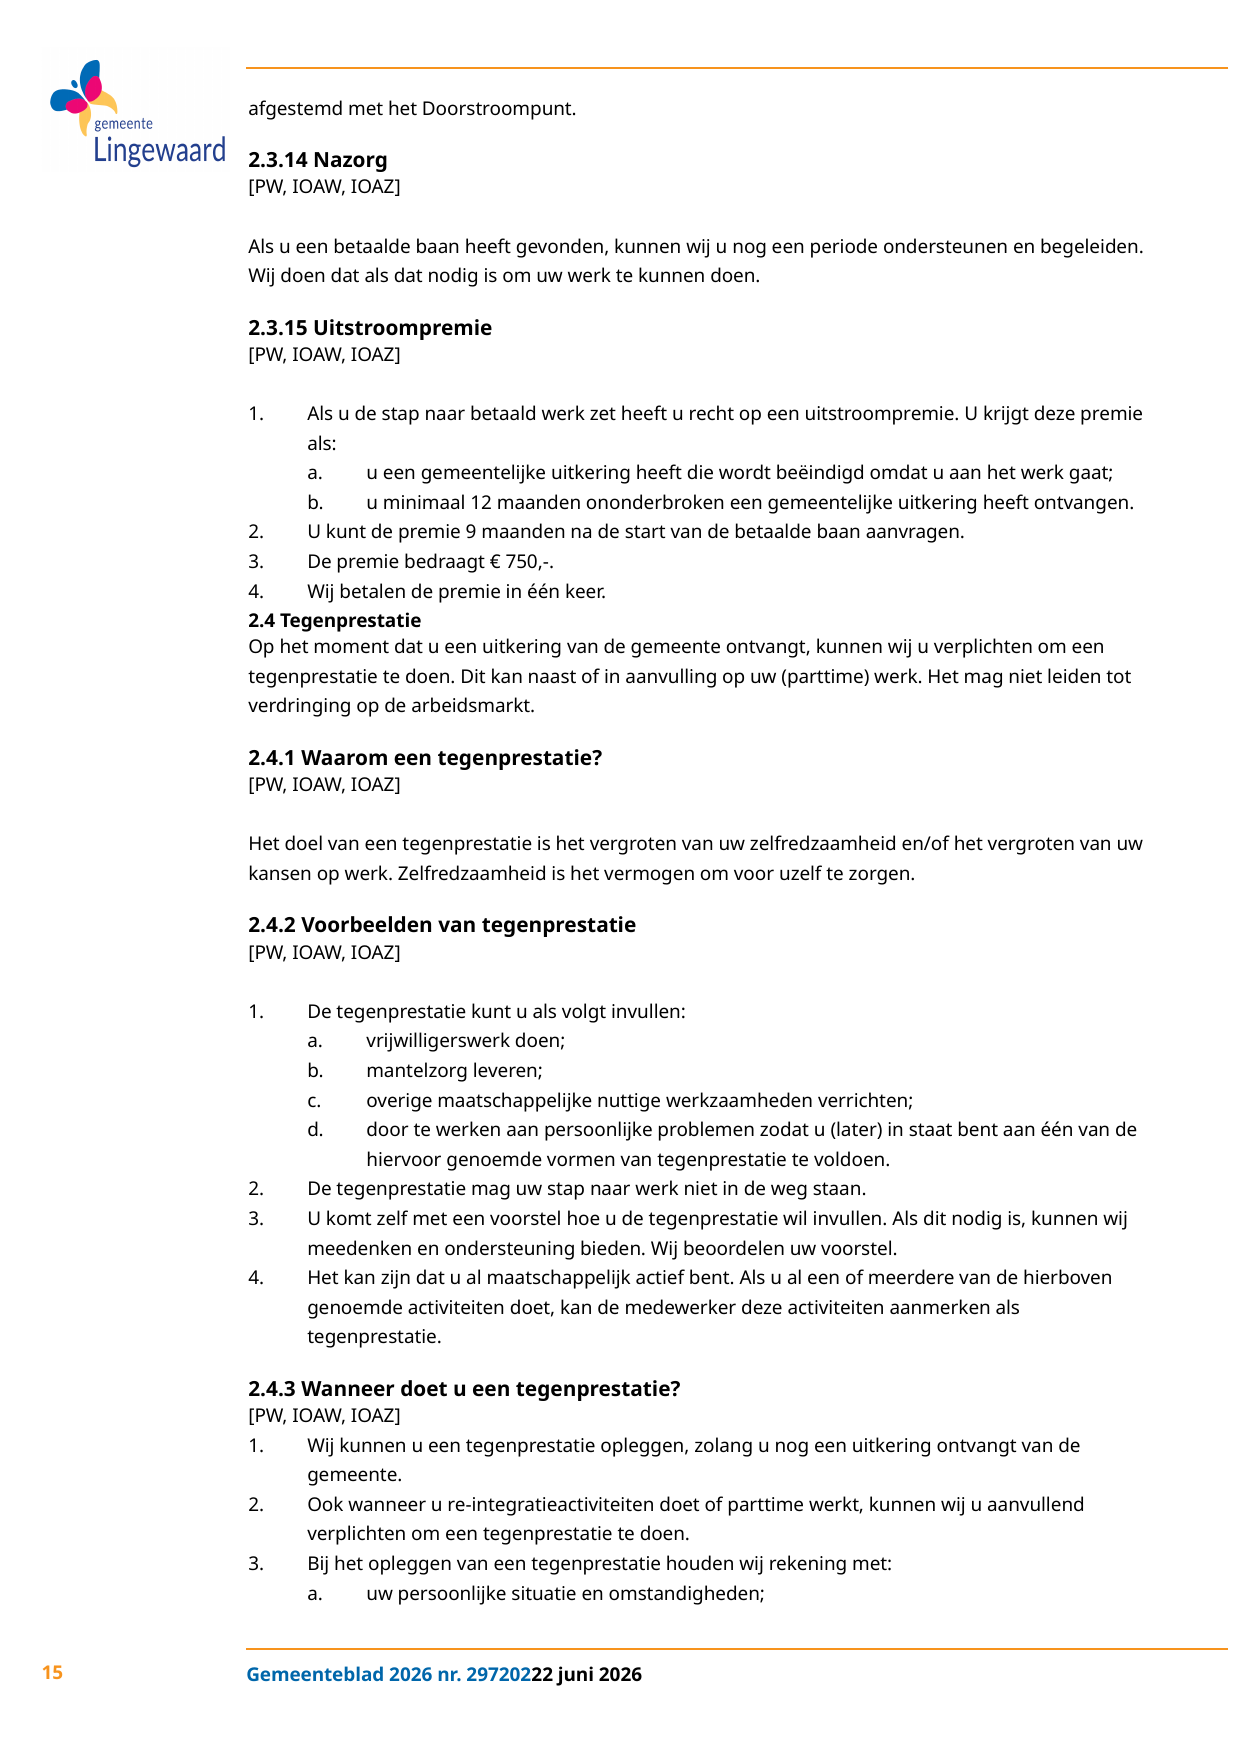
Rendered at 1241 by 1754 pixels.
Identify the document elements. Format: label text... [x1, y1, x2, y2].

text [PW, IOAW, IOAZ] [248, 174, 1152, 199]
list uw persoonlijke situatie en omstandigheden; [307, 1580, 1152, 1606]
list u een gemeentelijke uitkering heeft die wordt beëindigd omdat u aan het werk gaat; [307, 459, 1152, 485]
text 2.3.15 Uitstroompremie [248, 313, 1152, 341]
list overige maatschappelijke nuttige werkzaamheden verrichten; [307, 1087, 1152, 1112]
text [PW, IOAW, IOAZ] [248, 341, 1152, 367]
list Ook wanneer u re-integratieactiviteiten doet of parttime werkt, kunnen wij u aanvullend verplichten om een tegenprestatie te doen. [248, 1491, 1152, 1546]
list Wij betalen de premie in één keer. [248, 578, 1152, 604]
picture [41, 47, 231, 172]
text 2.4 Tegenprestatie [248, 607, 1152, 633]
text Als u een betaalde baan heeft gevonden, kunnen wij u nog een periode ondersteunen en begeleiden. Wij doen dat als dat nodig is om uw werk te kunnen doen. [248, 233, 1152, 288]
text 2.4.3 Wanneer doet u een tegenprestatie? [248, 1374, 1152, 1402]
text Op het moment dat u een uitkering van de gemeente ontvangt, kunnen wij u verplichten om een tegenprestatie te doen. Dit kan naast of in aanvulling op uw (parttime) werk. Het mag niet leiden tot verdringing op de arbeidsmarkt. [248, 633, 1152, 718]
list Het kan zijn dat u al maatschappelijk actief bent. Als u al een of meerdere van de hierboven genoemde activiteiten doet, kan de medewerker deze activiteiten aanmerken als tegenprestatie. [248, 1264, 1152, 1349]
list U kunt de premie 9 maanden na de start van de betaalde baan aanvragen. [248, 519, 1152, 544]
list U komt zelf met een voorstel hoe u de tegenprestatie wil invullen. Als dit nodig is, kunnen wij meedenken en ondersteuning bieden. Wij beoordelen uw voorstel. [248, 1205, 1152, 1260]
list Wij kunnen u een tegenprestatie opleggen, zolang u nog een uitkering ontvangt van de gemeente. [248, 1432, 1152, 1487]
text 2.4.2 Voorbeelden van tegenprestatie [248, 910, 1152, 939]
text afgestemd met het Doorstroompunt. [248, 95, 1152, 121]
text 2.4.1 Waarom een tegenprestatie? [248, 743, 1152, 771]
text 2.3.14 Nazorg [248, 145, 1152, 174]
list De premie bedraagt € 750,-. [248, 548, 1152, 574]
list De tegenprestatie kunt u als volgt invullen: [248, 998, 1152, 1024]
list door te werken aan persoonlijke problemen zodat u (later) in staat bent aan één van de hiervoor genoemde vormen van tegenprestatie te voldoen. [307, 1116, 1152, 1172]
text Het doel van een tegenprestatie is het vergroten van uw zelfredzaamheid en/of het vergroten van uw kansen op werk. Zelfredzaamheid is het vermogen om voor uzelf te zorgen. [248, 830, 1152, 886]
list u minimaal 12 maanden ononderbroken een gemeentelijke uitkering heeft ontvangen. [307, 489, 1152, 515]
text [PW, IOAW, IOAZ] [248, 939, 1152, 964]
text [PW, IOAW, IOAZ] [248, 771, 1152, 797]
list mantelzorg leveren; [307, 1057, 1152, 1083]
list Bij het opleggen van een tegenprestatie houden wij rekening met: [248, 1550, 1152, 1576]
list De tegenprestatie mag uw stap naar werk niet in de weg staan. [248, 1176, 1152, 1201]
text [PW, IOAW, IOAZ] [248, 1402, 1152, 1428]
list vrijwilligerswerk doen; [307, 1028, 1152, 1053]
list Als u de stap naar betaald werk zet heeft u recht op een uitstroompremie. U krijgt deze premie als: [248, 400, 1152, 456]
